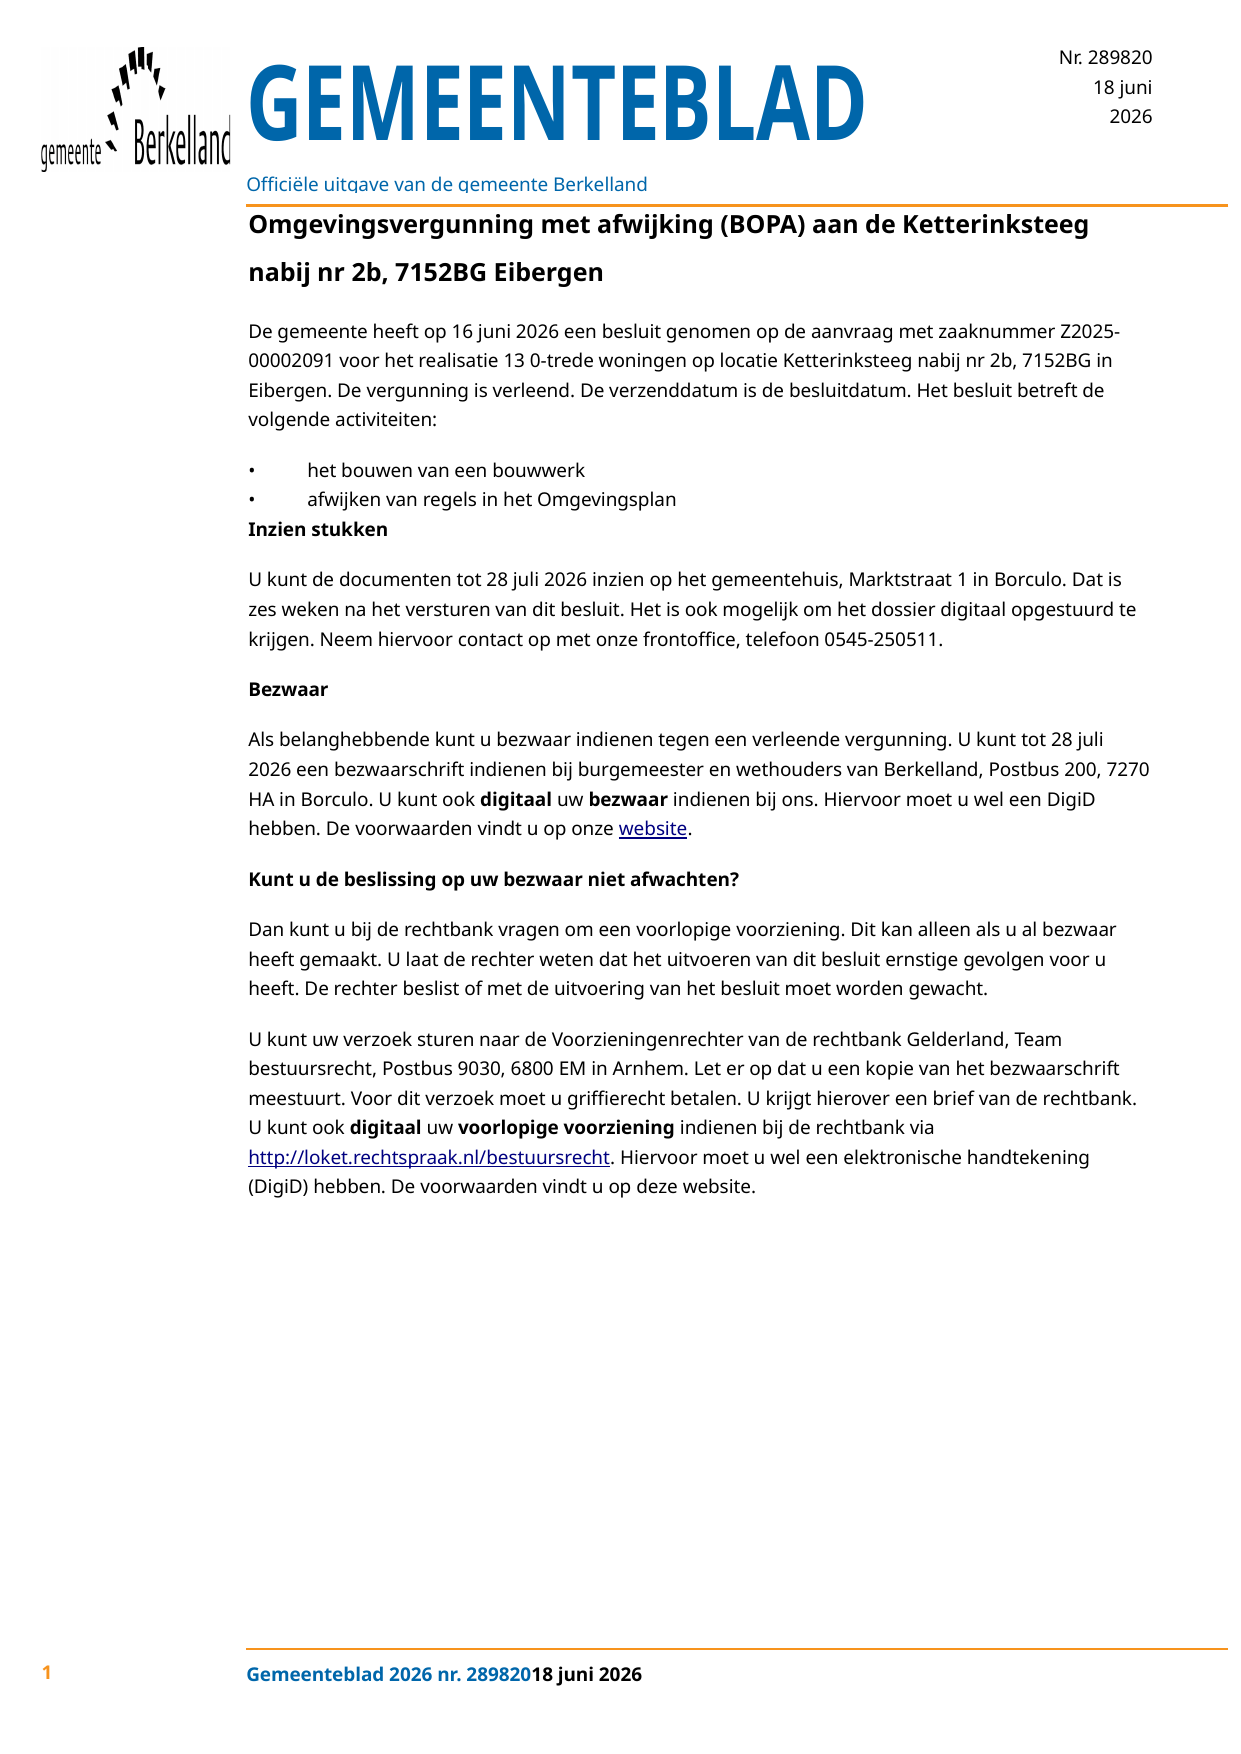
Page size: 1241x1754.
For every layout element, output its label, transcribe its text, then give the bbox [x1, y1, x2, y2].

text Bezwaar [248, 676, 1152, 702]
text Omgevingsvergunning met afwijking (BOPA) aan de Ketterinksteeg nabij nr 2b, 7152BG Eibergen [248, 207, 1152, 288]
text U kunt de documenten tot 28 juli 2026 inzien op het gemeentehuis, Marktstraat 1 in Borculo. Dat is zes weken na het versturen van dit besluit. Het is ook mogelijk om het dossier digitaal opgestuurd te krijgen. Neem hiervoor contact op met onze frontoffice, telefoon 0545-250511. [248, 567, 1152, 652]
text De gemeente heeft op 16 juni 2026 een besluit genomen op de aanvraag met zaaknummer Z2025-00002091 voor het realisatie 13 0-trede woningen op locatie Ketterinksteeg nabij nr 2b, 7152BG in Eibergen. De vergunning is verleend. De verzenddatum is de besluitdatum. Het besluit betreft de volgende activiteiten: [248, 318, 1152, 432]
text Kunt u de beslissing op uw bezwaar niet afwachten? [248, 866, 1152, 892]
picture [41, 47, 231, 172]
text Als belanghebbende kunt u bezwaar indienen tegen een verleende vergunning. U kunt tot 28 juli 2026 een bezwaarschrift indienen bij burgemeester en wethouders van Berkelland, Postbus 200, 7270 HA in Borculo. U kunt ook digitaal uw bezwaar indienen bij ons. Hiervoor moet u wel een DigiD hebben. De voorwaarden vindt u op onze website. [248, 727, 1152, 841]
text Dan kunt u bij de rechtbank vragen om een voorlopige voorziening. Dit kan alleen als u al bezwaar heeft gemaakt. U laat de rechter weten dat het uitvoeren van dit besluit ernstige gevolgen voor u heeft. De rechter beslist of met de uitvoering van het besluit moet worden gewacht. [248, 916, 1152, 1001]
text U kunt uw verzoek sturen naar de Voorzieningenrechter van de rechtbank Gelderland, Team bestuursrecht, Postbus 9030, 6800 EM in Arnhem. Let er op dat u een kopie van het bezwaarschrift meestuurt. Voor dit verzoek moet u griffierecht betalen. U krijgt hierover een brief van de rechtbank. U kunt ook digitaal uw voorlopige voorziening indienen bij de rechtbank via http://loket.rechtspraak.nl/bestuursrecht. Hiervoor moet u wel een elektronische handtekening (DigiD) hebben. De voorwaarden vindt u op deze website. [248, 1026, 1152, 1199]
text Inzien stukken [248, 516, 1152, 542]
list het bouwen van een bouwwerk [248, 457, 1152, 483]
list afwijken van regels in het Omgevingsplan [248, 487, 1152, 512]
